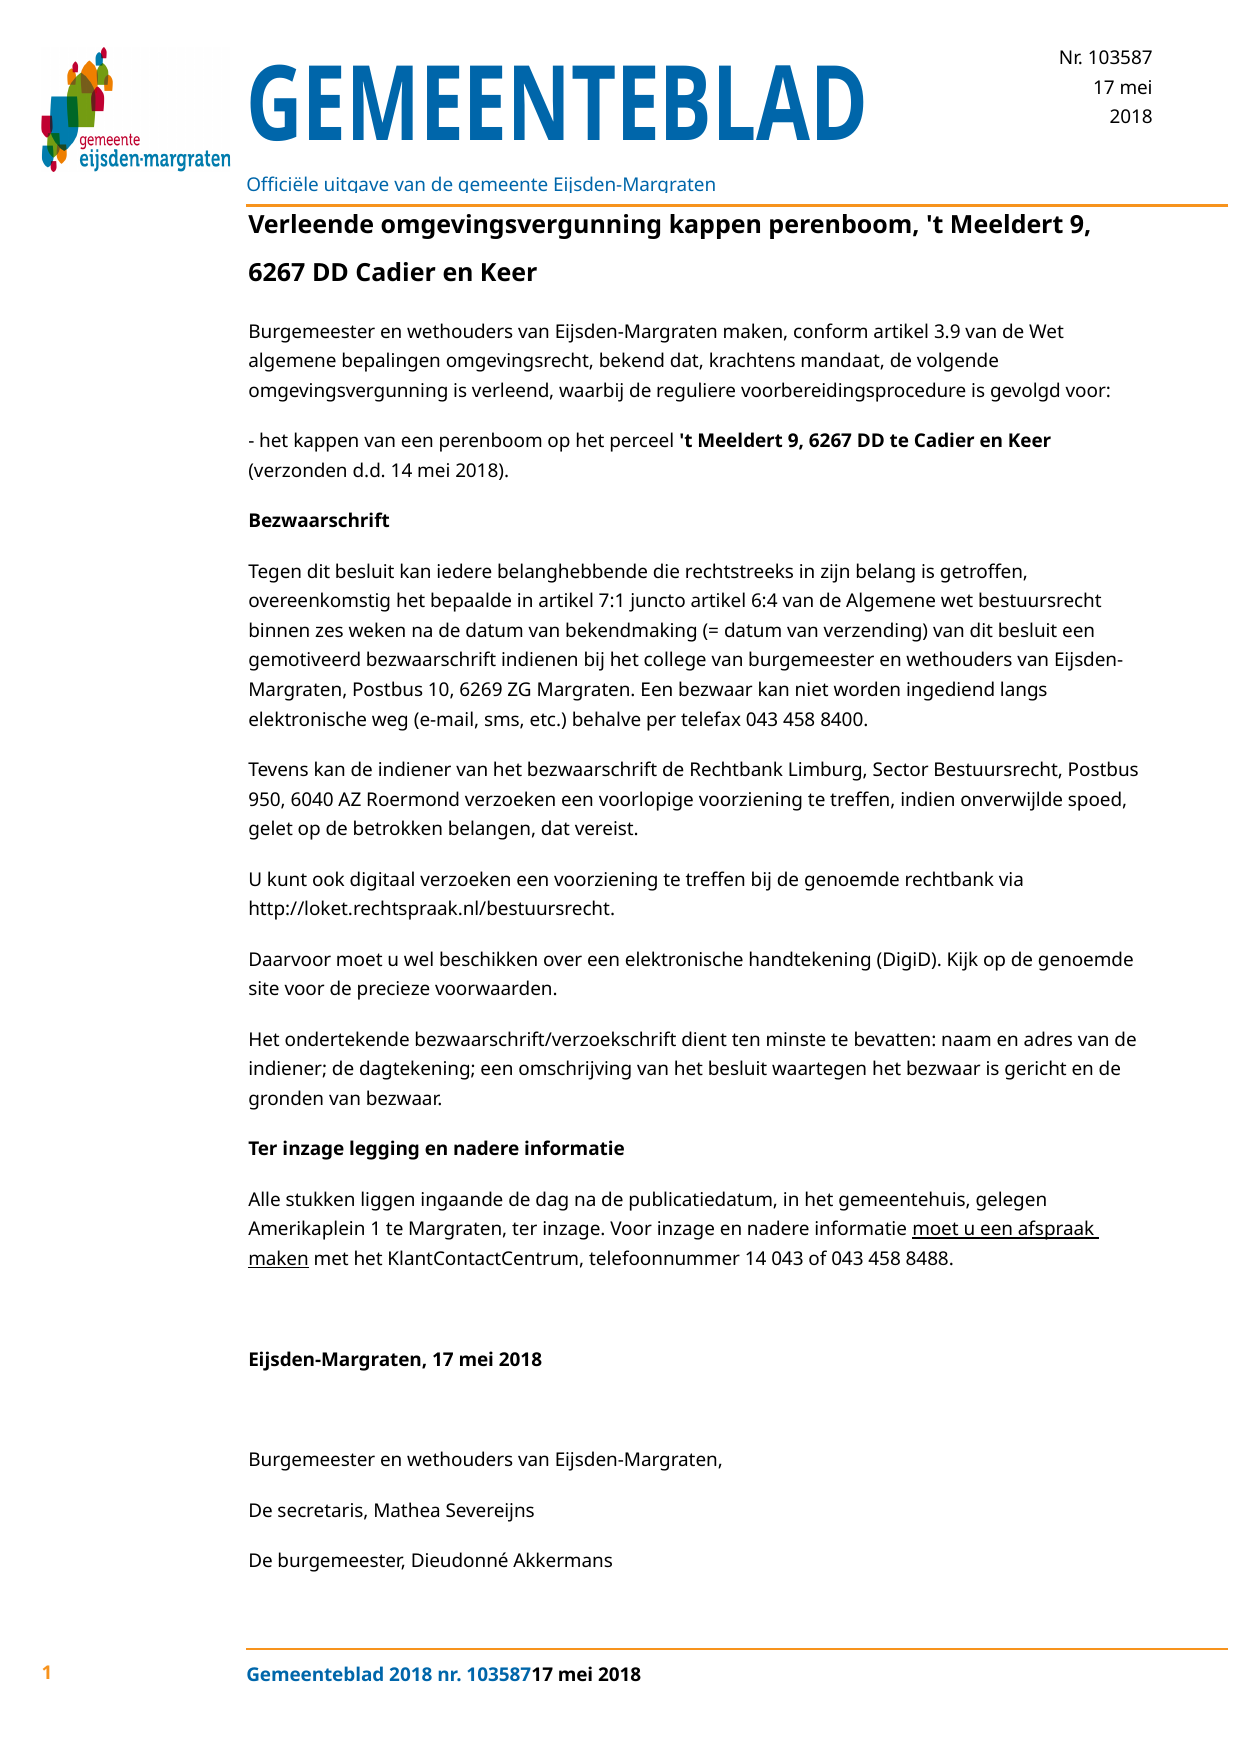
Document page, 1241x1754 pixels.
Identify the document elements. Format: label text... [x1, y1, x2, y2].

picture [41, 47, 231, 172]
text Verleende omgevingsvergunning kappen perenboom, 't Meeldert 9, 6267 DD Cadier en Keer [248, 207, 1152, 288]
text Tevens kan de indiener van het bezwaarschrift de Rechtbank Limburg, Sector Bestuursrecht, Postbus 950, 6040 AZ Roermond verzoeken een voorlopige voorziening te treffen, indien onverwijlde spoed, gelet op de betrokken belangen, dat vereist. [248, 756, 1152, 841]
text Burgemeester en wethouders van Eijsden-Margraten maken, conform artikel 3.9 van de Wet algemene bepalingen omgevingsrecht, bekend dat, krachtens mandaat, de volgende omgevingsvergunning is verleend, waarbij de reguliere voorbereidingsprocedure is gevolgd voor: [248, 318, 1152, 403]
text De secretaris, Mathea Severeijns [248, 1497, 1152, 1523]
text Eijsden-Margraten, 17 mei 2018 [248, 1346, 1152, 1372]
text Bezwaarschrift [248, 507, 1152, 533]
text Tegen dit besluit kan iedere belanghebbende die rechtstreeks in zijn belang is getroffen, overeenkomstig het bepaalde in artikel 7:1 juncto artikel 6:4 van de Algemene wet bestuursrecht binnen zes weken na de datum van bekendmaking (= datum van verzending) van dit besluit een gemotiveerd bezwaarschrift indienen bij het college van burgemeester en wethouders van Eijsden-Margraten, Postbus 10, 6269 ZG Margraten. Een bezwaar kan niet worden ingediend langs elektronische weg (e-mail, sms, etc.) behalve per telefax 043 458 8400. [248, 558, 1152, 732]
text Ter inzage legging en nadere informatie [248, 1135, 1152, 1161]
text Daarvoor moet u wel beschikken over een elektronische handtekening (DigiD). Kijk op de genoemde site voor de precieze voorwaarden. [248, 946, 1152, 1001]
text Het ondertekende bezwaarschrift/verzoekschrift dient ten minste te bevatten: naam en adres van de indiener; de dagtekening; een omschrijving van het besluit waartegen het bezwaar is gericht en de gronden van bezwaar. [248, 1026, 1152, 1111]
text De burgemeester, Dieudonné Akkermans [248, 1547, 1152, 1573]
text Burgemeester en wethouders van Eijsden-Margraten, [248, 1447, 1152, 1472]
text U kunt ook digitaal verzoeken een voorziening te treffen bij de genoemde rechtbank via http://loket.rechtspraak.nl/bestuursrecht. [248, 866, 1152, 921]
text Alle stukken liggen ingaande de dag na de publicatiedatum, in het gemeentehuis, gelegen Amerikaplein 1 te Margraten, ter inzage. Voor inzage en nadere informatie moet u een afspraak maken met het KlantContactCentrum, telefoonnummer 14 043 of 043 458 8488. [248, 1186, 1152, 1271]
text - het kappen van een perenboom op het perceel 't Meeldert 9, 6267 DD te Cadier en Keer (verzonden d.d. 14 mei 2018). [248, 427, 1152, 483]
